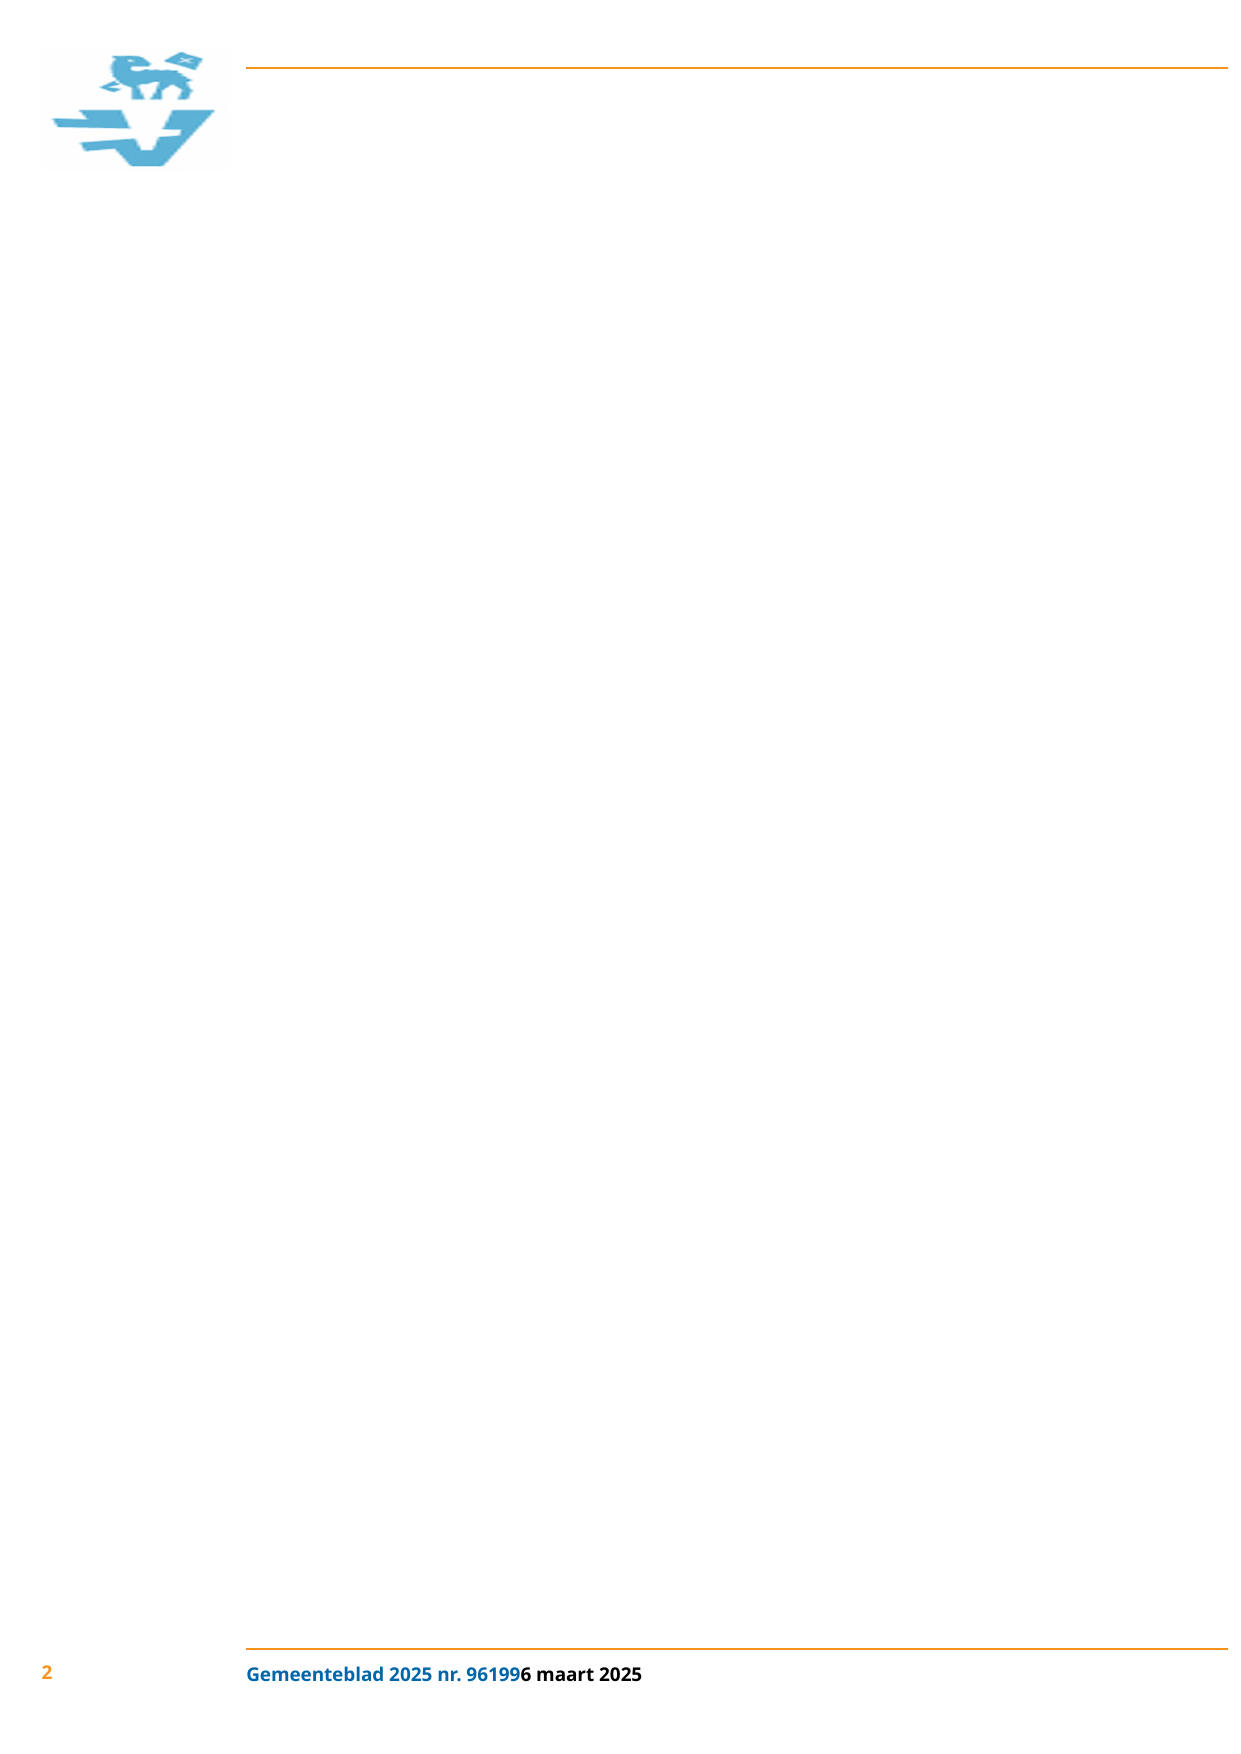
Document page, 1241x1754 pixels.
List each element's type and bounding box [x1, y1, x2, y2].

picture [41, 47, 231, 172]
